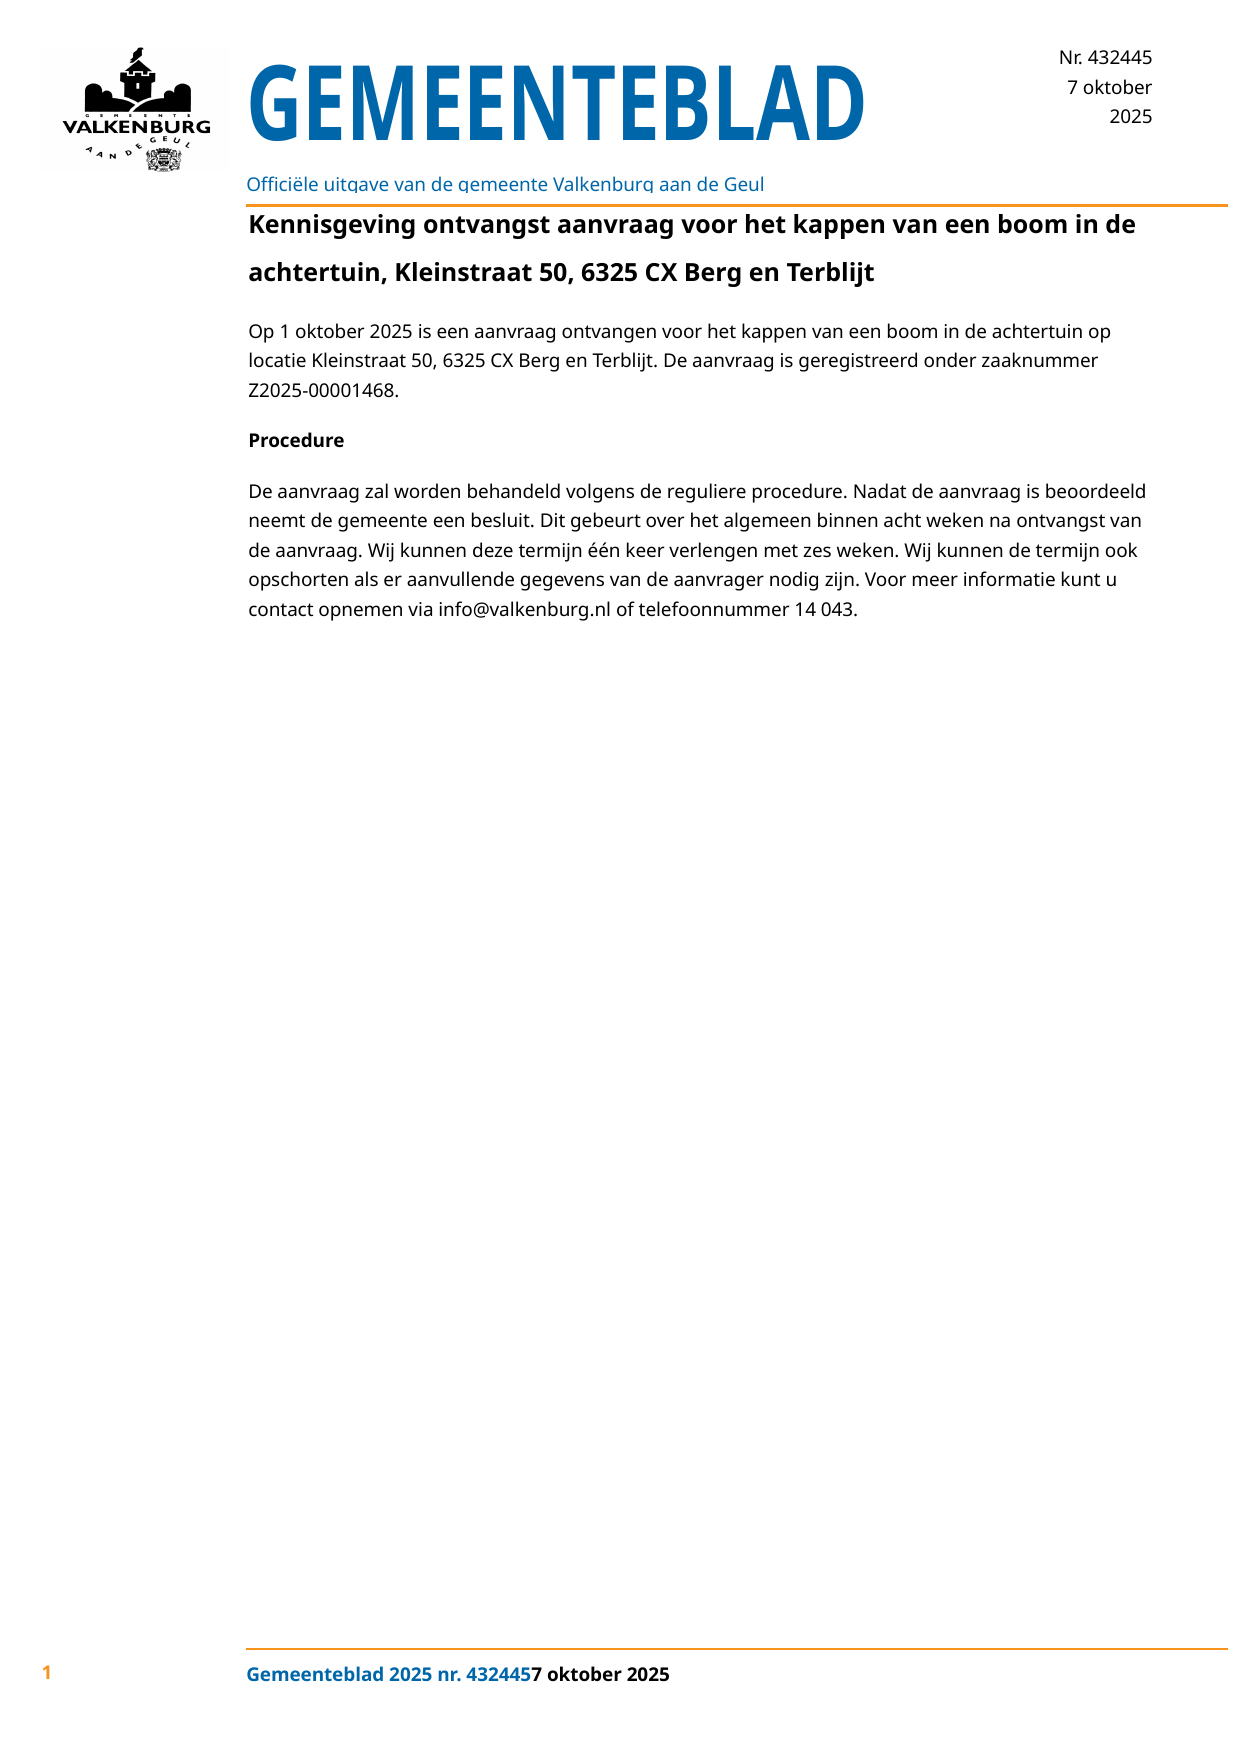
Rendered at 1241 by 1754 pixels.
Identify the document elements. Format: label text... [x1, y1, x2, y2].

text Op 1 oktober 2025 is een aanvraag ontvangen voor het kappen van een boom in de achtertuin op locatie Kleinstraat 50, 6325 CX Berg en Terblijt. De aanvraag is geregistreerd onder zaaknummer Z2025-00001468. [248, 318, 1152, 403]
picture [41, 47, 231, 172]
text Procedure [248, 427, 1152, 453]
text Kennisgeving ontvangst aanvraag voor het kappen van een boom in de achtertuin, Kleinstraat 50, 6325 CX Berg en Terblijt [248, 207, 1152, 288]
text De aanvraag zal worden behandeld volgens de reguliere procedure. Nadat de aanvraag is beoordeeld neemt de gemeente een besluit. Dit gebeurt over het algemeen binnen acht weken na ontvangst van de aanvraag. Wij kunnen deze termijn één keer verlengen met zes weken. Wij kunnen de termijn ook opschorten als er aanvullende gegevens van de aanvrager nodig zijn. Voor meer informatie kunt u contact opnemen via info@valkenburg.nl of telefoonnummer 14 043. [248, 478, 1152, 622]
